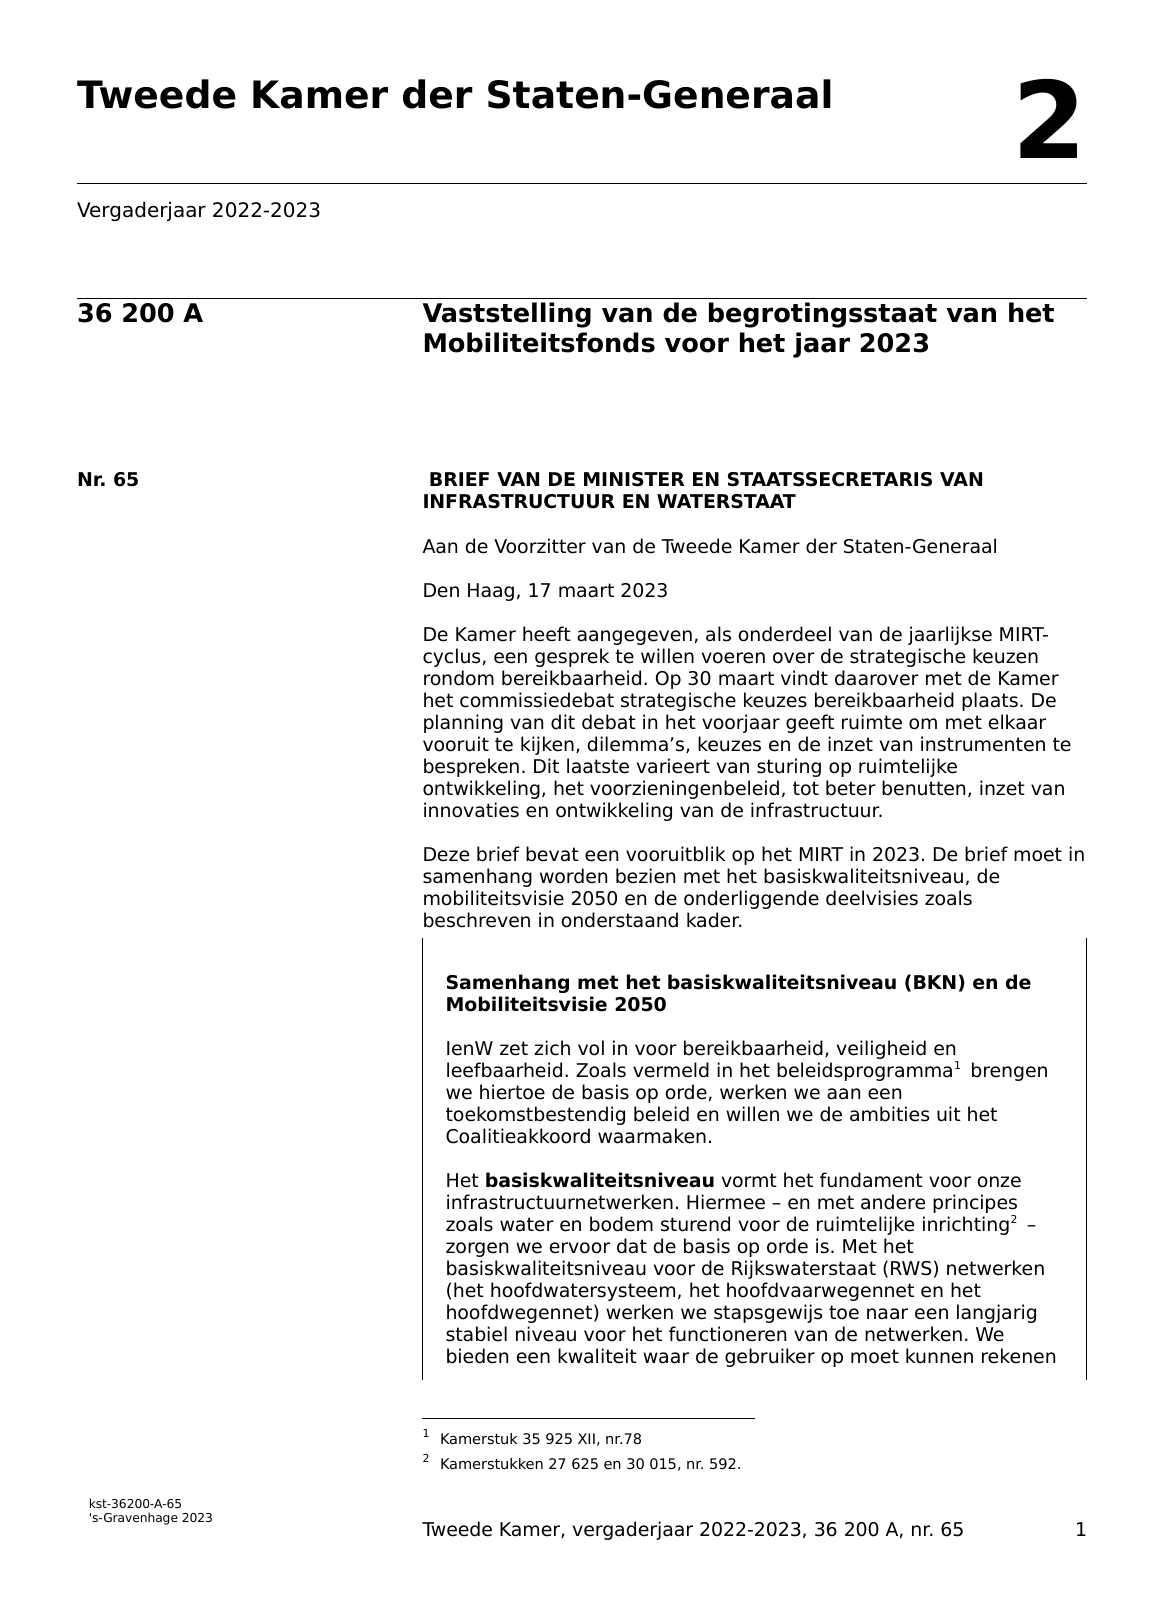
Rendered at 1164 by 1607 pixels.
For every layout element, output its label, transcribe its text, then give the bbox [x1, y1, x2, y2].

table_cell Vergaderjaar 2022-2023 [77, 184, 1087, 298]
table_header Tweede Kamer der Staten-Generaal [77, 59, 886, 183]
text Den Haag, 17 maart 2023 [422, 580, 1087, 602]
table_header Samenhang met het basiskwaliteitsniveau (BKN) en de Mobiliteitsvisie 2050 IenW zet zich vol in voor bereikbaarheid, veiligheid en leefbaarheid. Zoals vermeld in het beleidsprogramma brengen we hiertoe de basis op orde, werken we aan een toekomstbestendig beleid en willen we de ambities uit het Coalitieakkoord waarmaken. Het basiskwaliteitsniveau vormt het fundament voor onze infrastructuurnetwerken. Hiermee – en met andere principes zoals water en bodem sturend voor de ruimtelijke inrichting – zorgen we ervoor dat de basis op orde is. Met het basiskwaliteitsniveau voor de Rijkswaterstaat (RWS) netwerken (het hoofdwatersysteem, het hoofdvaarwegennet en het hoofdwegennet) werken we stapsgewijs toe naar een langjarig stabiel niveau voor het functioneren van de netwerken. We bieden een kwaliteit waar de gebruiker op moet kunnen rekenen [423, 938, 1086, 1379]
text Aan de Voorzitter van de Tweede Kamer der Staten-Generaal [422, 536, 1087, 557]
text De Kamer heeft aangegeven, als onderdeel van de jaarlijkse MIRT-cyclus, een gesprek te willen voeren over de strategische keuzen rondom bereikbaarheid. Op 30 maart vindt daarover met de Kamer het commissiedebat strategische keuzes bereikbaarheid plaats. De planning van dit debat in het voorjaar geeft ruimte om met elkaar vooruit te kijken, dilemma’s, keuzes en de inzet van instrumenten te bespreken. Dit laatste varieert van sturing op ruimtelijke ontwikkeling, het voorzieningenbeleid, tot beter benutten, inzet van innovaties en ontwikkeling van de infrastructuur. [422, 624, 1087, 822]
text kst-36200-A-65 [88, 1497, 323, 1511]
subtitle Nr. 65 BRIEF VAN DE MINISTER EN STAATSSECRETARIS VAN INFRASTRUCTUUR EN WATERSTAAT [77, 469, 1087, 513]
text 's-Gravenhage 2023 [88, 1511, 323, 1525]
text Deze brief bevat een vooruitblik op het MIRT in 2023. De brief moet in samenhang worden bezien met het basiskwaliteitsniveau, de mobiliteitsvisie 2050 en de onderliggende deelvisies zoals beschreven in onderstaand kader. [422, 844, 1087, 932]
table_header 2 [886, 59, 1087, 183]
subtitle 36 200 A Vaststelling van de begrotingsstaat van het Mobiliteitsfonds voor het jaar 2023 [77, 299, 1087, 358]
